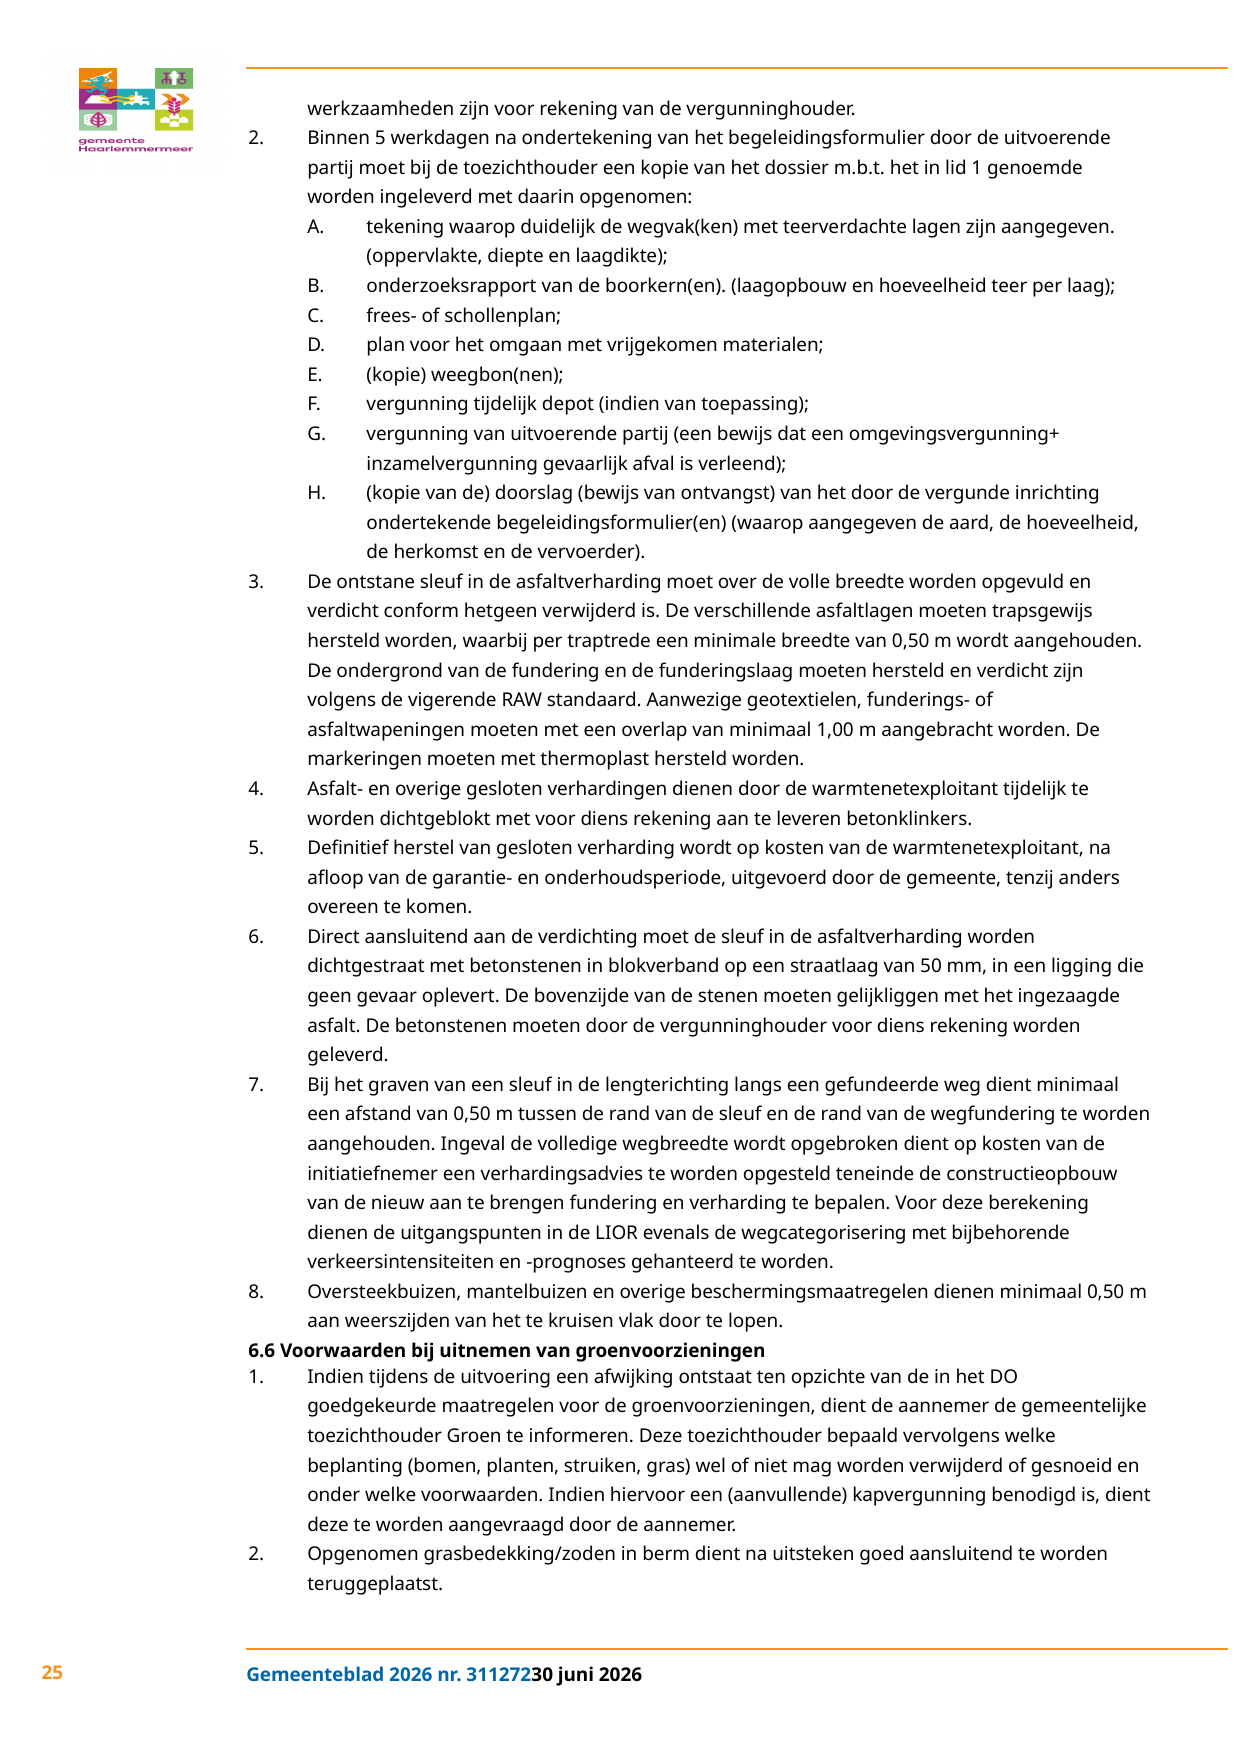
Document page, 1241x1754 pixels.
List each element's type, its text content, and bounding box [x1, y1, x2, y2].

list Definitief herstel van gesloten verharding wordt op kosten van de warmtenetexploitant, na afloop van de garantie- en onderhoudsperiode, uitgevoerd door de gemeente, tenzij anders overeen te komen. [248, 834, 1152, 919]
text 6.6 Voorwaarden bij uitnemen van groenvoorzieningen [248, 1337, 1152, 1363]
list (kopie van de) doorslag (bewijs van ontvangst) van het door de vergunde inrichting ondertekende begeleidingsformulier(en) (waarop aangegeven de aard, de hoeveelheid, de herkomst en de vervoerder). [307, 479, 1152, 564]
list Indien tijdens de uitvoering een afwijking ontstaat ten opzichte van de in het DO goedgekeurde maatregelen voor de groenvoorzieningen, dient de aannemer de gemeentelijke toezichthouder Groen te informeren. Deze toezichthouder bepaald vervolgens welke beplanting (bomen, planten, struiken, gras) wel of niet mag worden verwijderd of gesnoeid en onder welke voorwaarden. Indien hiervoor een (aanvullende) kapvergunning benodigd is, dient deze te worden aangevraagd door de aannemer. [248, 1363, 1152, 1537]
list Bij het graven van een sleuf in de lengterichting langs een gefundeerde weg dient minimaal een afstand van 0,50 m tussen de rand van de sleuf en de rand van de wegfundering te worden aangehouden. Ingeval de volledige wegbreedte wordt opgebroken dient op kosten van de initiatiefnemer een verhardingsadvies te worden opgesteld teneinde de constructieopbouw van de nieuw aan te brengen fundering en verharding te bepalen. Voor deze berekening dienen de uitgangspunten in de LIOR evenals de wegcategorisering met bijbehorende verkeersintensiteiten en -prognoses gehanteerd te worden. [248, 1071, 1152, 1274]
list onderzoeksrapport van de boorkern(en). (laagopbouw en hoeveelheid teer per laag); [307, 272, 1152, 298]
list tekening waarop duidelijk de wegvak(ken) met teerverdachte lagen zijn aangegeven. (oppervlakte, diepte en laagdikte); [307, 213, 1152, 268]
list Binnen 5 werkdagen na ondertekening van het begeleidingsformulier door de uitvoerende partij moet bij de toezichthouder een kopie van het dossier m.b.t. het in lid 1 genoemde worden ingeleverd met daarin opgenomen: [248, 124, 1152, 209]
list plan voor het omgaan met vrijgekomen materialen; [307, 331, 1152, 357]
list Opgenomen grasbedekking/zoden in berm dient na uitsteken goed aansluitend te worden teruggeplaatst. [248, 1541, 1152, 1596]
list Asfalt- en overige gesloten verhardingen dienen door de warmtenetexploitant tijdelijk te worden dichtgeblokt met voor diens rekening aan te leveren betonklinkers. [248, 775, 1152, 831]
list frees- of schollenplan; [307, 302, 1152, 328]
list Oversteekbuizen, mantelbuizen en overige beschermingsmaatregelen dienen minimaal 0,50 m aan weerszijden van het te kruisen vlak door te lopen. [248, 1278, 1152, 1333]
list vergunning tijdelijk depot (indien van toepassing); [307, 391, 1152, 416]
list (kopie) weegbon(nen); [307, 361, 1152, 387]
list De ontstane sleuf in de asfaltverharding moet over de volle breedte worden opgevuld en verdicht conform hetgeen verwijderd is. De verschillende asfaltlagen moeten trapsgewijs hersteld worden, waarbij per traptrede een minimale breedte van 0,50 m wordt aangehouden. De ondergrond van de fundering en de funderingslaag moeten hersteld en verdicht zijn volgens de vigerende RAW standaard. Aanwezige geotextielen, funderings- of asfaltwapeningen moeten met een overlap van minimaal 1,00 m aangebracht worden. De markeringen moeten met thermoplast hersteld worden. [248, 568, 1152, 771]
list Direct aansluitend aan de verdichting moet de sleuf in de asfaltverharding worden dichtgestraat met betonstenen in blokverband op een straatlaag van 50 mm, in een ligging die geen gevaar oplevert. De bovenzijde van de stenen moeten gelijkliggen met het ingezaagde asfalt. De betonstenen moeten door de vergunninghouder voor diens rekening worden geleverd. [248, 923, 1152, 1067]
list vergunning van uitvoerende partij (een bewijs dat een omgevingsvergunning+ inzamelvergunning gevaarlijk afval is verleend); [307, 420, 1152, 476]
picture [41, 47, 231, 172]
list werkzaamheden zijn voor rekening van de vergunninghouder. [248, 95, 1152, 121]
